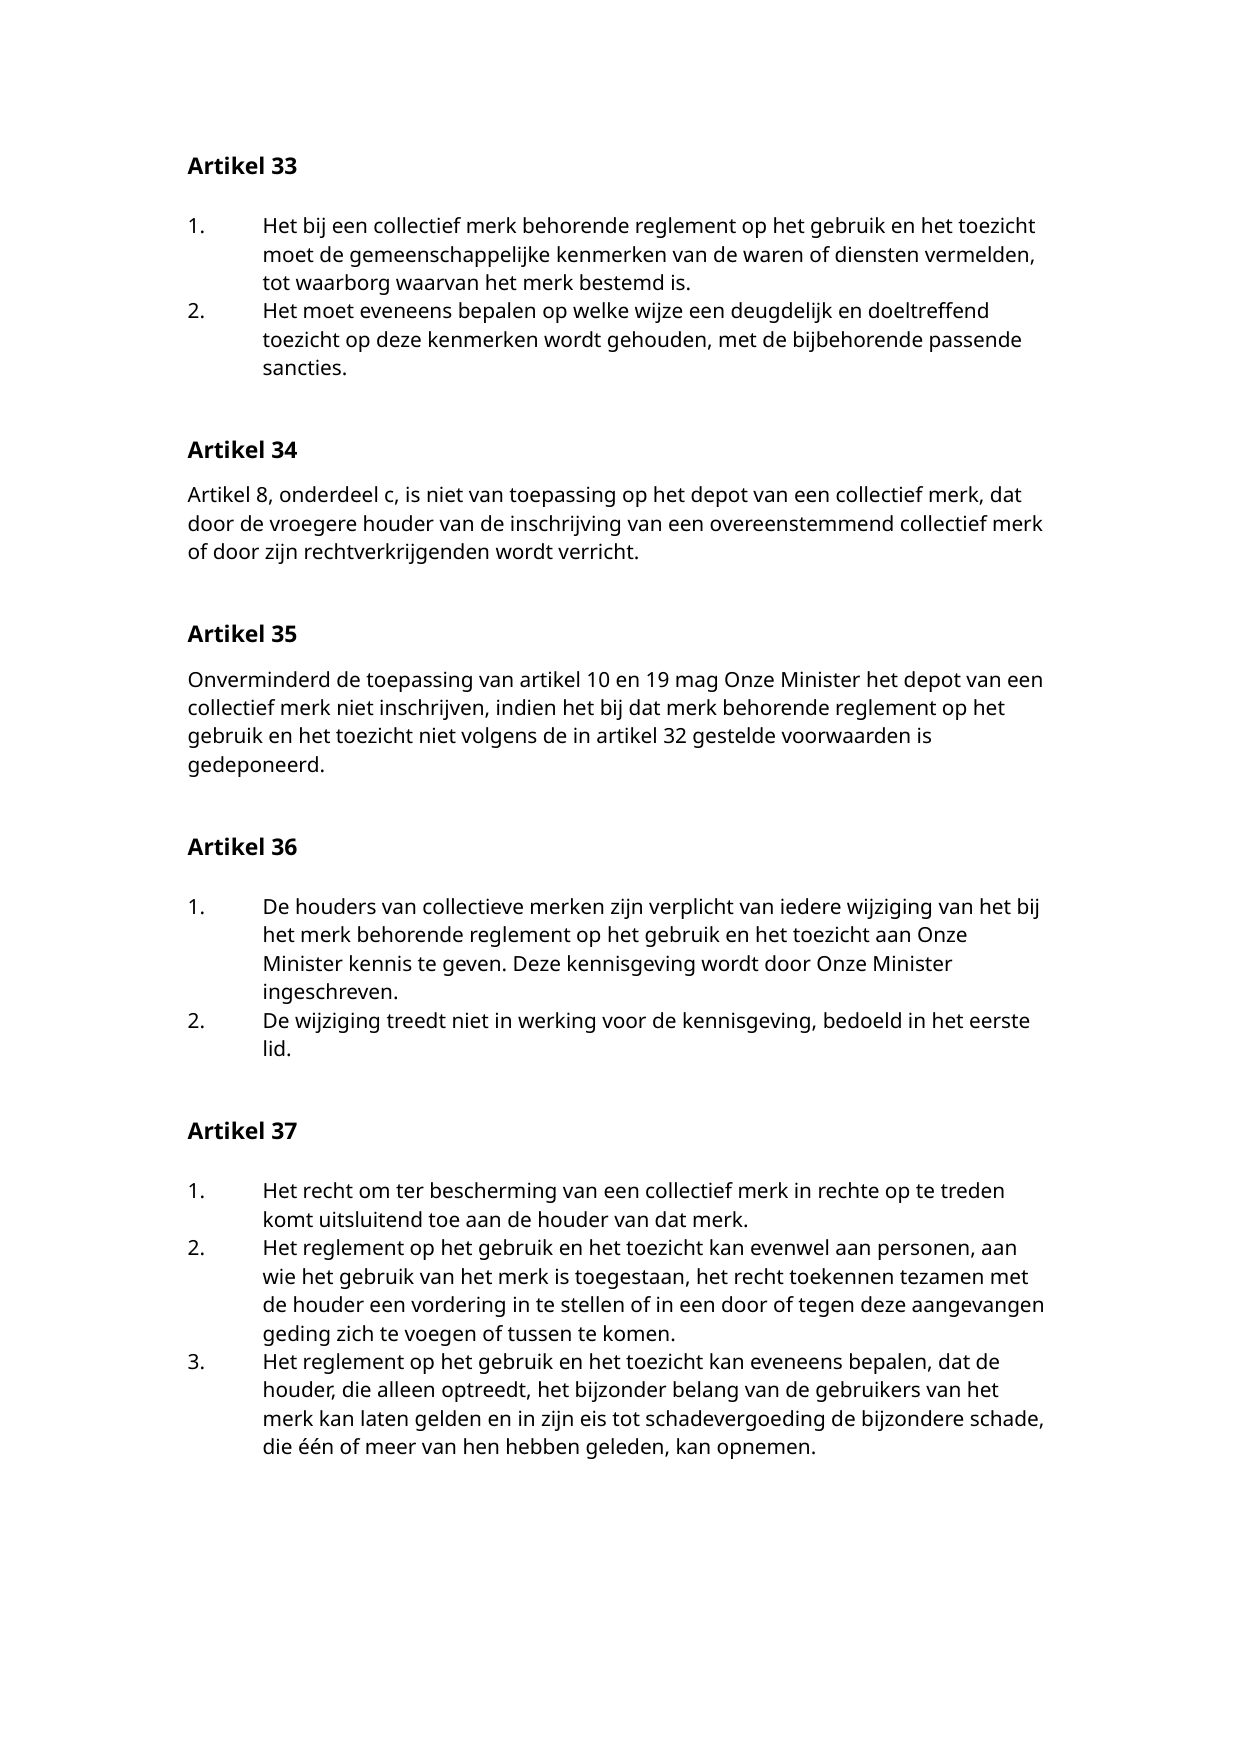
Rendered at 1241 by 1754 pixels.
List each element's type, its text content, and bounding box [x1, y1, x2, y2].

list Het reglement op het gebruik en het toezicht kan eveneens bepalen, dat de houder, die alleen optreedt, het bijzonder belang van de gebruikers van het merk kan laten gelden en in zijn eis tot schadevergoeding de bijzondere schade, die één of meer van hen hebben geleden, kan opnemen. [187, 1347, 1053, 1461]
subtitle Artikel 33 [187, 150, 1053, 181]
subtitle Artikel 35 [187, 618, 1053, 650]
text Onverminderd de toepassing van artikel 10 en 19 mag Onze Minister het depot van een collectief merk niet inschrijven, indien het bij dat merk behorende reglement op het gebruik en het toezicht niet volgens de in artikel 32 gestelde voorwaarden is gedeponeerd. [187, 665, 1053, 778]
list Het moet eveneens bepalen op welke wijze een deugdelijk en doeltreffend toezicht op deze kenmerken wordt gehouden, met de bijbehorende passende sancties. [187, 297, 1053, 382]
subtitle Artikel 36 [187, 831, 1053, 862]
list De houders van collectieve merken zijn verplicht van iedere wijziging van het bij het merk behorende reglement op het gebruik en het toezicht aan Onze Minister kennis te geven. Deze kennisgeving wordt door Onze Minister ingeschreven. [187, 892, 1053, 1006]
list Het bij een collectief merk behorende reglement op het gebruik en het toezicht moet de gemeenschappelijke kenmerken van de waren of diensten vermelden, tot waarborg waarvan het merk bestemd is. [187, 211, 1053, 297]
subtitle Artikel 37 [187, 1115, 1053, 1147]
subtitle Artikel 34 [187, 434, 1053, 466]
text Artikel 8, onderdeel c, is niet van toepassing op het depot van een collectief merk, dat door de vroegere houder van de inschrijving van een overeenstemmend collectief merk of door zijn rechtverkrijgenden wordt verricht. [187, 481, 1053, 566]
list Het reglement op het gebruik en het toezicht kan evenwel aan personen, aan wie het gebruik van het merk is toegestaan, het recht toekennen tezamen met de houder een vordering in te stellen of in een door of tegen deze aangevangen geding zich te voegen of tussen te komen. [187, 1233, 1053, 1347]
list De wijziging treedt niet in werking voor de kennisgeving, bedoeld in het eerste lid. [187, 1006, 1053, 1063]
list Het recht om ter bescherming van een collectief merk in rechte op te treden komt uitsluitend toe aan de houder van dat merk. [187, 1177, 1053, 1233]
